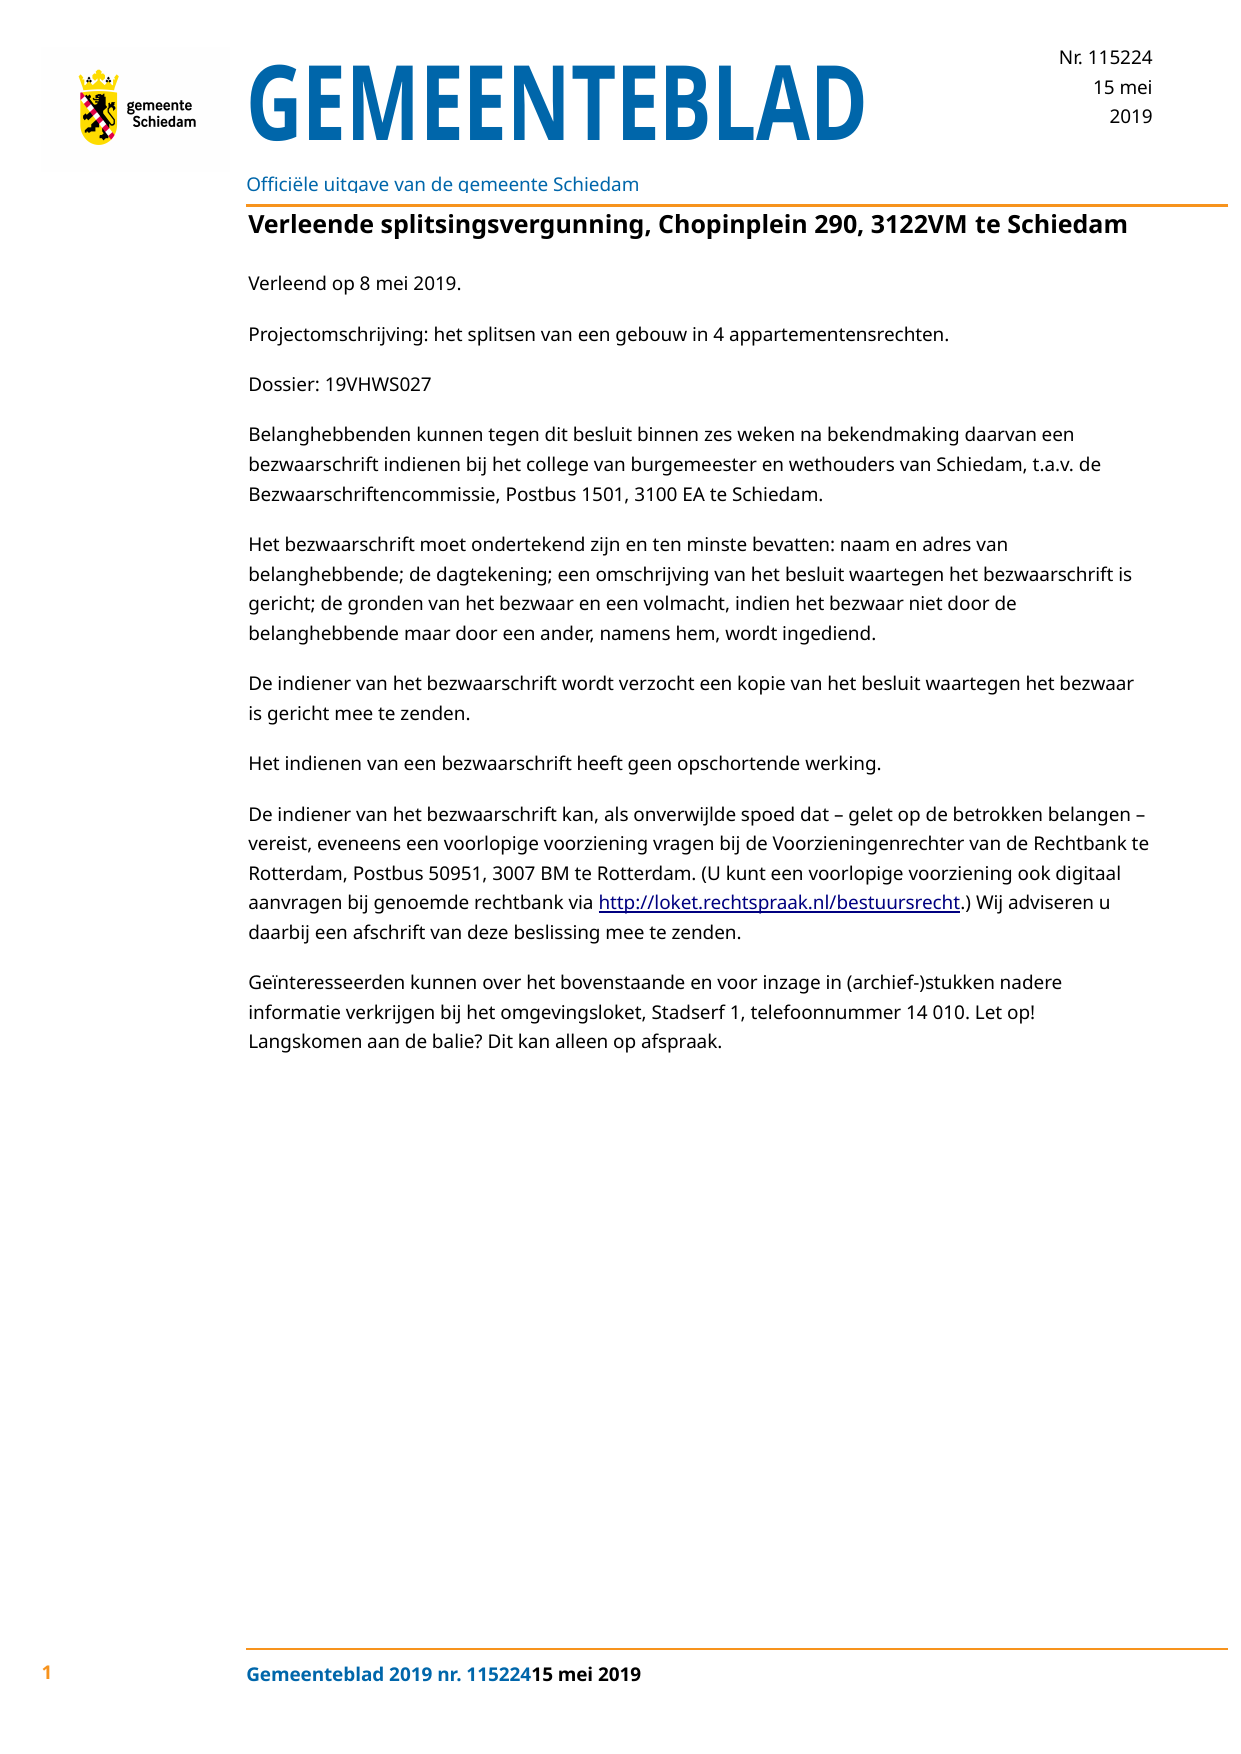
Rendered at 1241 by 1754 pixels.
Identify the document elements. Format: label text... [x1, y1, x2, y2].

text Belanghebbenden kunnen tegen dit besluit binnen zes weken na bekendmaking daarvan een bezwaarschrift indienen bij het college van burgemeester en wethouders van Schiedam, t.a.v. de Bezwaarschriftencommissie, Postbus 1501, 3100 EA te Schiedam. [248, 422, 1152, 506]
text De indiener van het bezwaarschrift kan, als onverwijlde spoed dat – gelet op de betrokken belangen – vereist, eveneens een voorlopige voorziening vragen bij de Voorzieningenrechter van de Rechtbank te Rotterdam, Postbus 50951, 3007 BM te Rotterdam. (U kunt een voorlopige voorziening ook digitaal aanvragen bij genoemde rechtbank via http://loket.rechtspraak.nl/bestuursrecht.) Wij adviseren u daarbij een afschrift van deze beslissing mee te zenden. [248, 801, 1152, 945]
text Verleende splitsingsvergunning, Chopinplein 290, 3122VM te Schiedam [248, 207, 1152, 241]
text Verleend op 8 mei 2019. [248, 270, 1152, 296]
text Geïnteresseerden kunnen over het bovenstaande en voor inzage in (archief-)stukken nadere informatie verkrijgen bij het omgevingsloket, Stadserf 1, telefoonnummer 14 010. Let op! Langskomen aan de balie? Dit kan alleen op afspraak. [248, 969, 1152, 1054]
picture [41, 47, 231, 172]
text De indiener van het bezwaarschrift wordt verzocht een kopie van het besluit waartegen het bezwaar is gericht mee te zenden. [248, 670, 1152, 726]
text Het bezwaarschrift moet ondertekend zijn en ten minste bevatten: naam en adres van belanghebbende; de dagtekening; een omschrijving van het besluit waartegen het bezwaarschrift is gericht; de gronden van het bezwaar en een volmacht, indien het bezwaar niet door de belanghebbende maar door een ander, namens hem, wordt ingediend. [248, 531, 1152, 646]
text Het indienen van een bezwaarschrift heeft geen opschortende werking. [248, 750, 1152, 776]
text Projectomschrijving: het splitsen van een gebouw in 4 appartementensrechten. [248, 321, 1152, 346]
text Dossier: 19VHWS027 [248, 371, 1152, 397]
